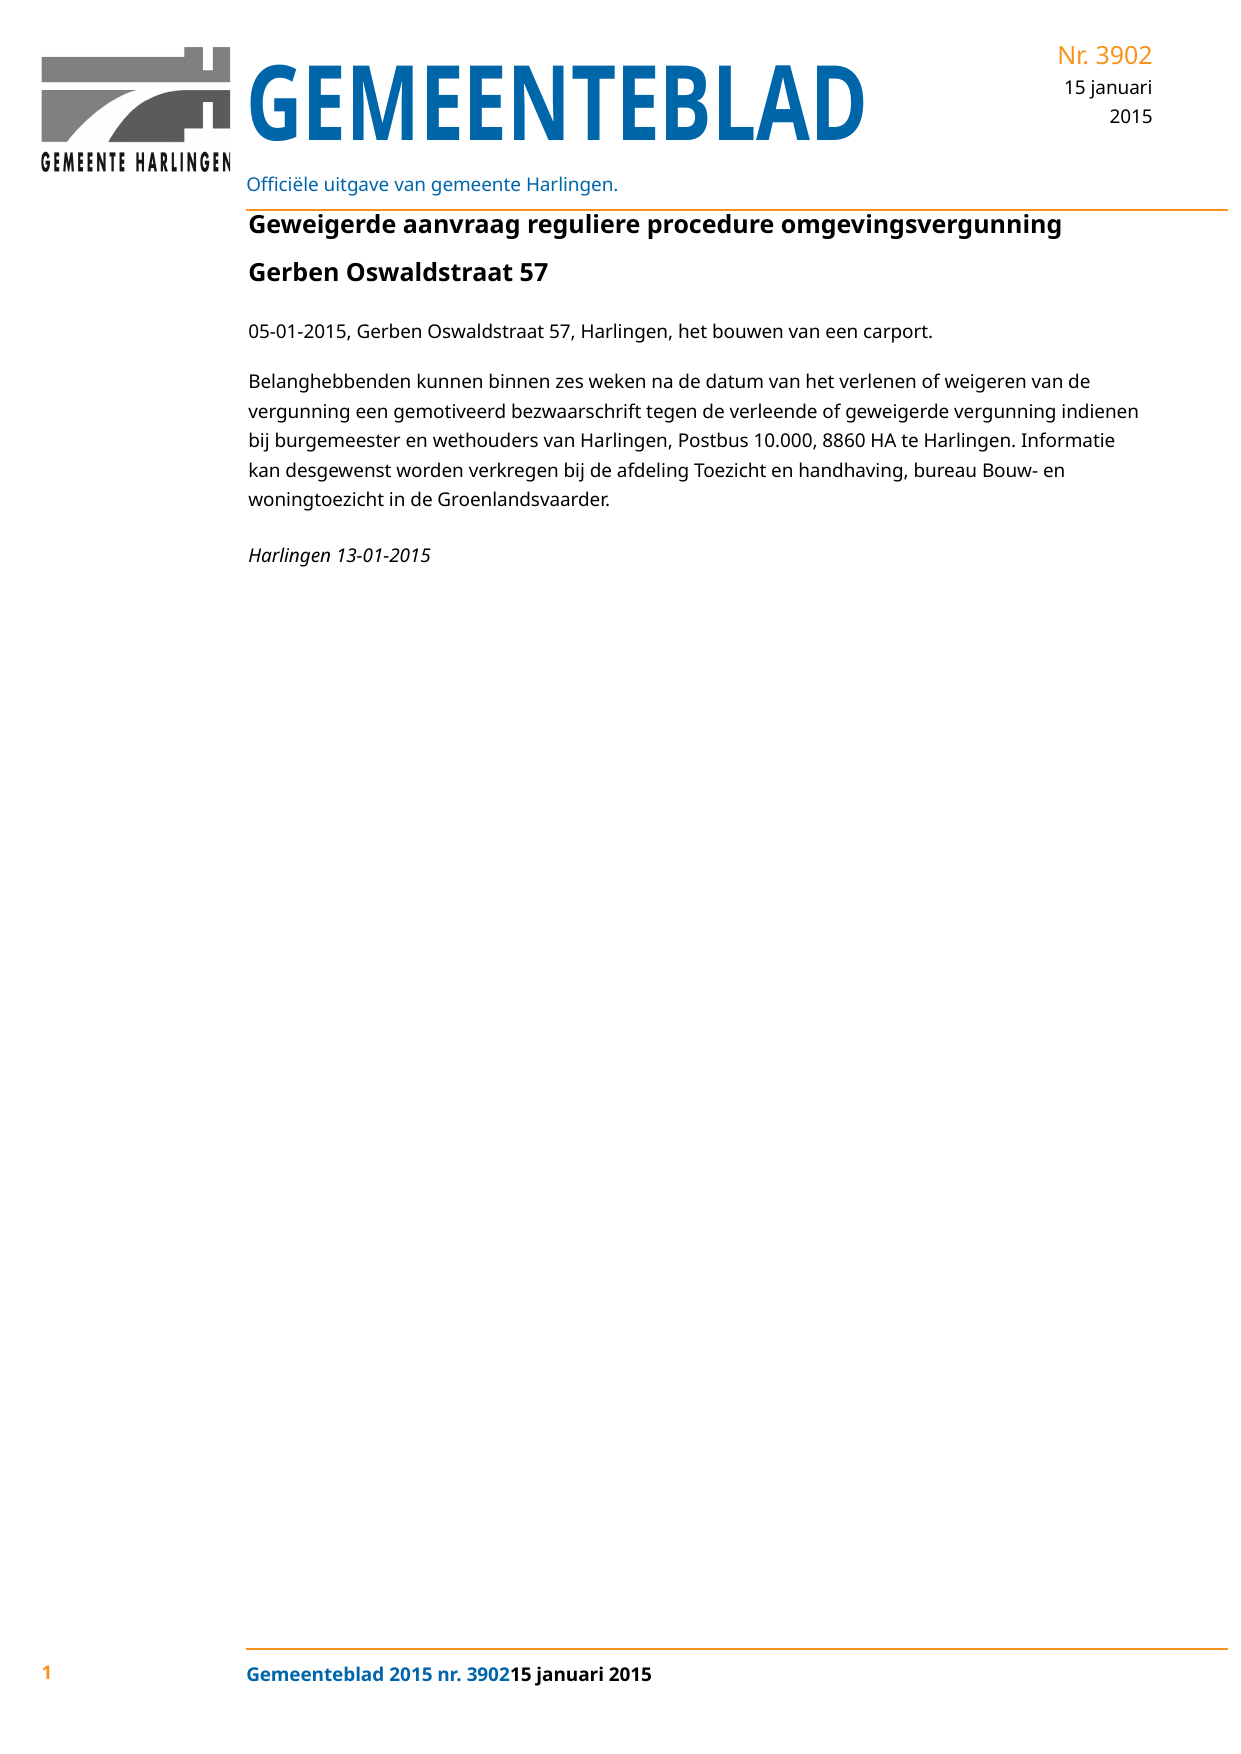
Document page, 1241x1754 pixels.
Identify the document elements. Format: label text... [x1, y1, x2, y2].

text Geweigerde aanvraag reguliere procedure omgevingsvergunning Gerben Oswaldstraat 57 [248, 211, 1152, 288]
text Harlingen 13-01-2015 [248, 542, 1152, 568]
text Belanghebbenden kunnen binnen zes weken na de datum van het verlenen of weigeren van de vergunning een gemotiveerd bezwaarschrift tegen de verleende of geweigerde vergunning indienen bij burgemeester en wethouders van Harlingen, Postbus 10.000, 8860 HA te Harlingen. Informatie kan desgewenst worden verkregen bij de afdeling Toezicht en handhaving, bureau Bouw- en woningtoezicht in de Groenlandsvaarder. [248, 368, 1152, 512]
picture [41, 47, 231, 172]
text 05-01-2015, Gerben Oswaldstraat 57, Harlingen, het bouwen van een carport. [248, 318, 1152, 344]
